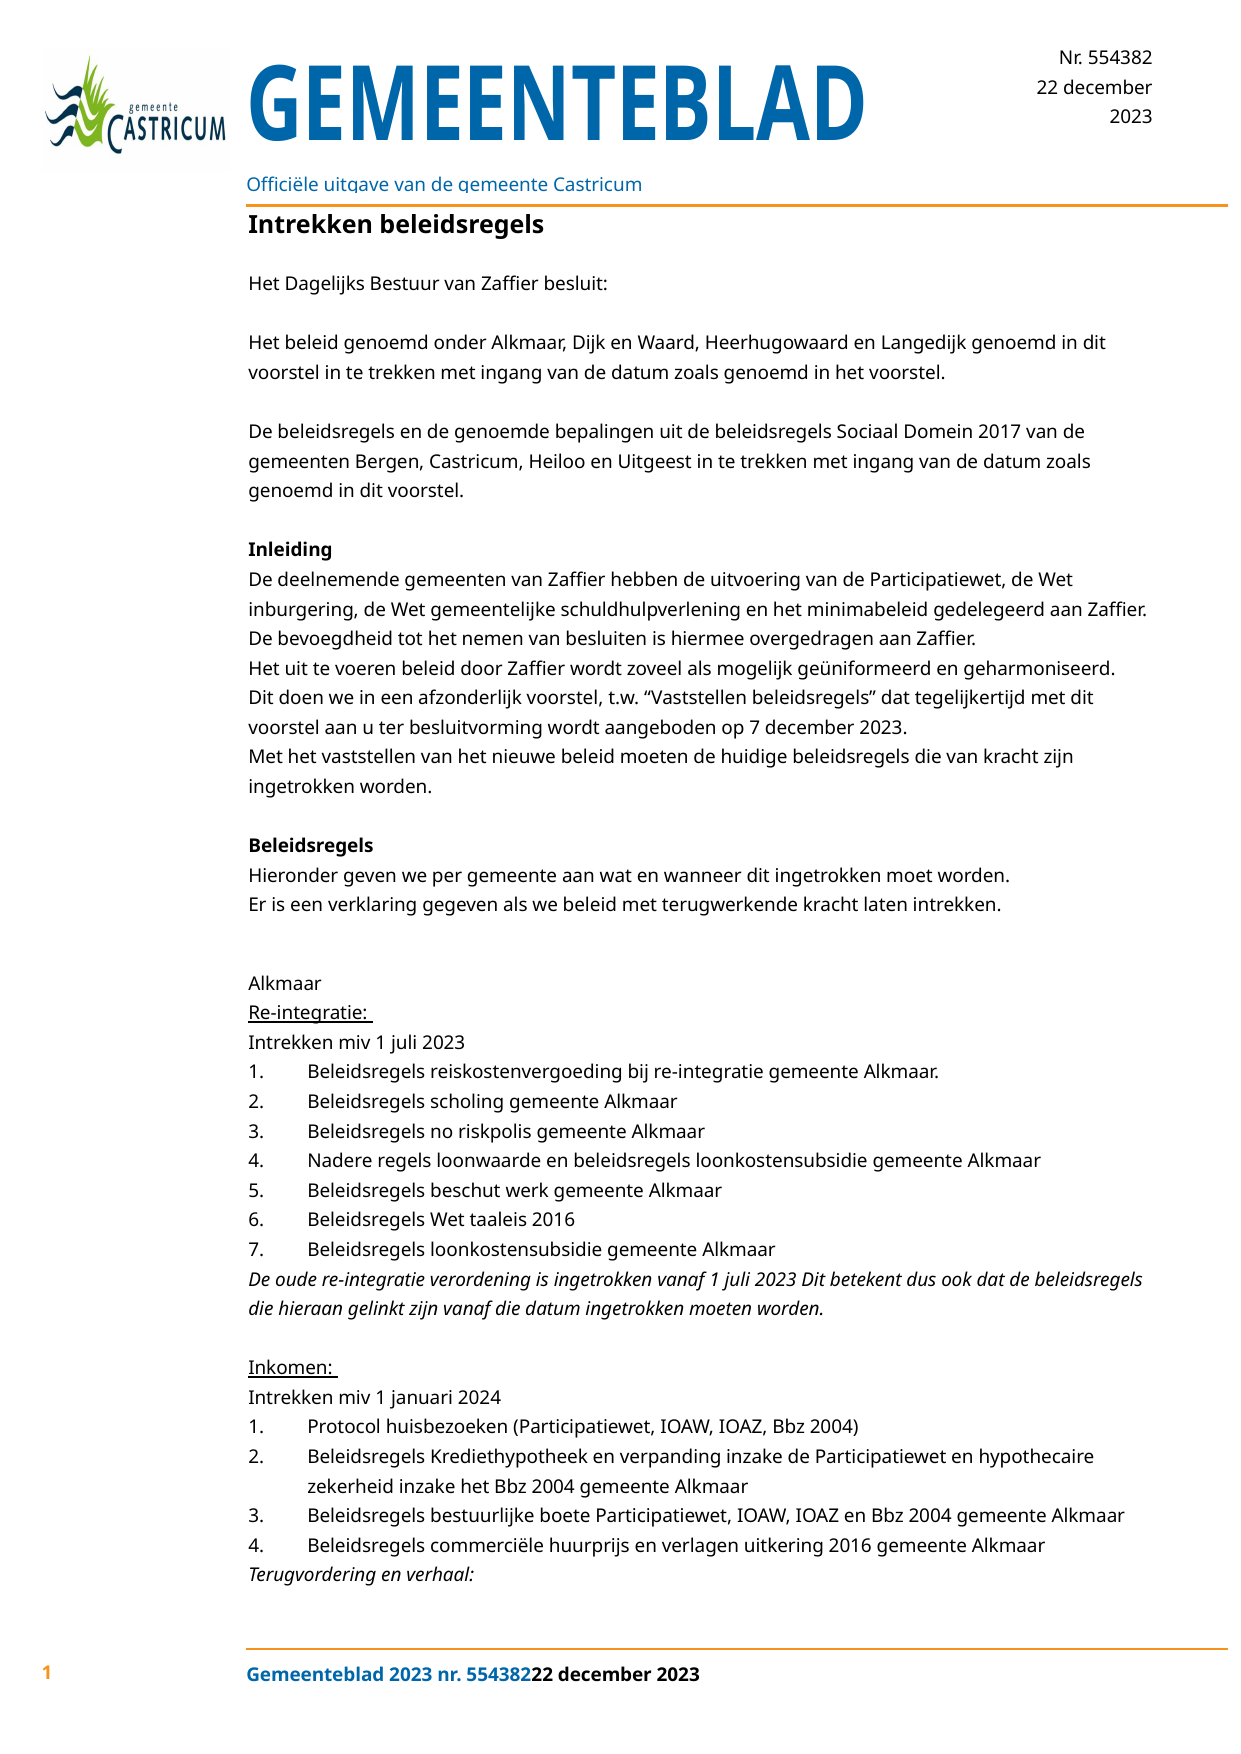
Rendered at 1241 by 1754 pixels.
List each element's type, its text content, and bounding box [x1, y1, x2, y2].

text De beleidsregels en de genoemde bepalingen uit de beleidsregels Sociaal Domein 2017 van de gemeenten Bergen, Castricum, Heiloo en Uitgeest in te trekken met ingang van de datum zoals genoemd in dit voorstel. [248, 418, 1152, 503]
text Dit doen we in een afzonderlijk voorstel, t.w. “Vaststellen beleidsregels” dat tegelijkertijd met dit voorstel aan u ter besluitvorming wordt aangeboden op 7 december 2023. [248, 684, 1152, 740]
text Er is een verklaring gegeven als we beleid met terugwerkende kracht laten intrekken. [248, 892, 1152, 917]
text Het Dagelijks Bestuur van Zaffier besluit: [248, 270, 1152, 296]
list Nadere regels loonwaarde en beleidsregels loonkostensubsidie gemeente Alkmaar [248, 1147, 1152, 1173]
list Beleidsregels commerciële huurprijs en verlagen uitkering 2016 gemeente Alkmaar [248, 1532, 1152, 1558]
list Protocol huisbezoeken (Participatiewet, IOAW, IOAZ, Bbz 2004) [248, 1414, 1152, 1439]
list Beleidsregels loonkostensubsidie gemeente Alkmaar [248, 1236, 1152, 1262]
list Beleidsregels scholing gemeente Alkmaar [248, 1088, 1152, 1114]
text Hieronder geven we per gemeente aan wat en wanneer dit ingetrokken moet worden. [248, 862, 1152, 888]
table_header Alkmaar [248, 971, 1152, 996]
list Beleidsregels Krediethypotheek en verpanding inzake de Participatiewet en hypothecaire zekerheid inzake het Bbz 2004 gemeente Alkmaar [248, 1443, 1152, 1498]
text Re-integratie: [248, 999, 1152, 1025]
picture [41, 47, 231, 172]
text Inkomen: [248, 1354, 1152, 1380]
text De deelnemende gemeenten van Zaffier hebben de uitvoering van de Participatiewet, de Wet inburgering, de Wet gemeentelijke schuldhulpverlening en het minimabeleid gedelegeerd aan Zaffier. De bevoegdheid tot het nemen van besluiten is hiermee overgedragen aan Zaffier. [248, 566, 1152, 651]
text De oude re-integratie verordening is ingetrokken vanaf 1 juli 2023 Dit betekent dus ook dat de beleidsregels die hieraan gelinkt zijn vanaf die datum ingetrokken moeten worden. [248, 1266, 1152, 1321]
text Inleiding [248, 537, 1152, 562]
text Intrekken beleidsregels [248, 207, 1152, 241]
list Beleidsregels Wet taaleis 2016 [248, 1207, 1152, 1232]
text Met het vaststellen van het nieuwe beleid moeten de huidige beleidsregels die van kracht zijn ingetrokken worden. [248, 744, 1152, 799]
list Beleidsregels no riskpolis gemeente Alkmaar [248, 1118, 1152, 1143]
text Intrekken miv 1 juli 2023 [248, 1029, 1152, 1055]
list Beleidsregels reiskostenvergoeding bij re-integratie gemeente Alkmaar. [248, 1059, 1152, 1084]
text Het uit te voeren beleid door Zaffier wordt zoveel als mogelijk geüniformeerd en geharmoniseerd. [248, 655, 1152, 681]
text Beleidsregels [248, 832, 1152, 858]
text Het beleid genoemd onder Alkmaar, Dijk en Waard, Heerhugowaard en Langedijk genoemd in dit voorstel in te trekken met ingang van de datum zoals genoemd in het voorstel. [248, 329, 1152, 385]
list Beleidsregels bestuurlijke boete Participatiewet, IOAW, IOAZ en Bbz 2004 gemeente Alkmaar [248, 1502, 1152, 1528]
text Terugvordering en verhaal: [248, 1562, 1152, 1587]
text Intrekken miv 1 januari 2024 [248, 1384, 1152, 1410]
list Beleidsregels beschut werk gemeente Alkmaar [248, 1177, 1152, 1203]
